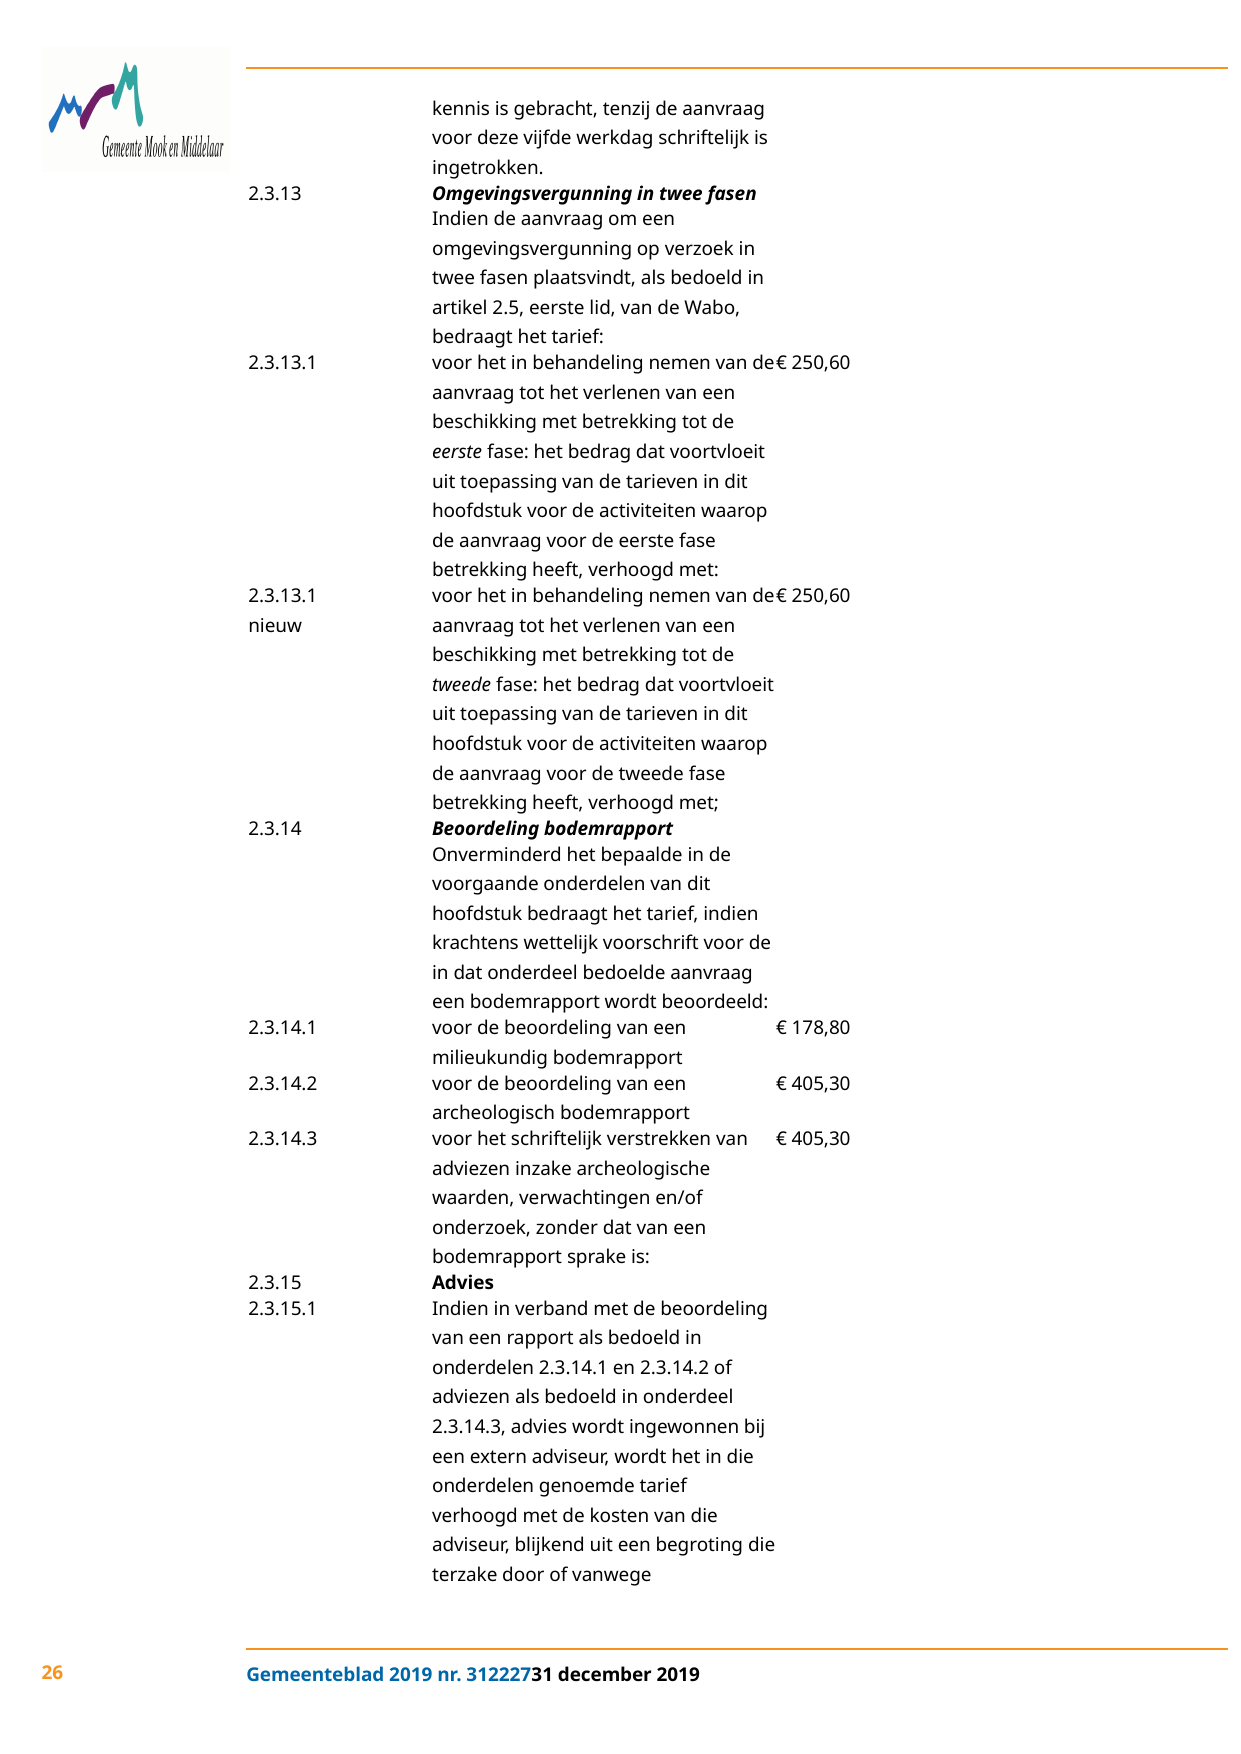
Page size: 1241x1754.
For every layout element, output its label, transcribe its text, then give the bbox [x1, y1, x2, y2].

table_cell [776, 180, 960, 205]
table_cell [776, 205, 960, 349]
table_cell [776, 95, 960, 180]
table_cell 2.3.14.2 [248, 1070, 432, 1125]
table_cell [776, 1295, 960, 1587]
table_cell 2.3.14.1 [248, 1015, 432, 1070]
table_cell € 250,60 [776, 350, 960, 582]
table_cell [248, 205, 432, 349]
table_cell [960, 582, 1152, 815]
table_cell [960, 1295, 1152, 1587]
table_cell € 250,60 [776, 582, 960, 815]
table_cell [960, 1269, 1152, 1295]
table_cell [776, 815, 960, 841]
table_cell Indien in verband met de beoordeling van een rapport als bedoeld in onderdelen 2.3.14.1 en 2.3.14.2 of adviezen als bedoeld in onderdeel 2.3.14.3, advies wordt ingewonnen bij een extern adviseur, wordt het in die onderdelen genoemde tarief verhoogd met de kosten van die adviseur, blijkend uit een begroting die terzake door of vanwege [432, 1295, 776, 1587]
table_cell € 178,80 [776, 1015, 960, 1070]
table_cell Indien de aanvraag om een omgevingsvergunning op verzoek in twee fasen plaatsvindt, als bedoeld in artikel 2.5, eerste lid, van de Wabo, bedraagt het tarief: [432, 205, 776, 349]
table_cell [960, 841, 1152, 1014]
picture [41, 47, 231, 172]
table_cell Beoordeling bodemrapport [432, 815, 776, 841]
table_cell 2.3.14.3 [248, 1125, 432, 1269]
table_cell Omgevingsvergunning in twee fasen [432, 180, 776, 205]
table_cell 2.3.13.1 nieuw [248, 582, 432, 815]
table_cell 2.3.13 [248, 180, 432, 205]
table_cell [960, 95, 1152, 180]
table_cell 2.3.13.1 [248, 350, 432, 582]
table_cell [776, 841, 960, 1014]
table_cell 2.3.14 [248, 815, 432, 841]
table_cell [960, 815, 1152, 841]
table_cell 2.3.15 [248, 1269, 432, 1295]
table_cell [960, 1070, 1152, 1125]
table_cell [776, 1269, 960, 1295]
table_cell voor het schriftelijk verstrekken van adviezen inzake archeologische waarden, verwachtingen en/of onderzoek, zonder dat van een bodemrapport sprake is: [432, 1125, 776, 1269]
table_cell Onverminderd het bepaalde in de voorgaande onderdelen van dit hoofdstuk bedraagt het tarief, indien krachtens wettelijk voorschrift voor de in dat onderdeel bedoelde aanvraag een bodemrapport wordt beoordeeld: [432, 841, 776, 1014]
table_cell € 405,30 [776, 1070, 960, 1125]
table_cell voor het in behandeling nemen van de aanvraag tot het verlenen van een beschikking met betrekking tot de eerste fase: het bedrag dat voortvloeit uit toepassing van de tarieven in dit hoofdstuk voor de activiteiten waarop de aanvraag voor de eerste fase betrekking heeft, verhoogd met: [432, 350, 776, 582]
table_cell voor het in behandeling nemen van de aanvraag tot het verlenen van een beschikking met betrekking tot de tweede fase: het bedrag dat voortvloeit uit toepassing van de tarieven in dit hoofdstuk voor de activiteiten waarop de aanvraag voor de tweede fase betrekking heeft, verhoogd met; [432, 582, 776, 815]
table_cell [960, 350, 1152, 582]
table_cell [960, 180, 1152, 205]
table_cell [248, 95, 432, 180]
table_cell € 405,30 [776, 1125, 960, 1269]
table_cell [960, 1125, 1152, 1269]
table_cell [960, 1015, 1152, 1070]
table_cell voor de beoordeling van een archeologisch bodemrapport [432, 1070, 776, 1125]
table_cell Advies [432, 1269, 776, 1295]
table_cell kennis is gebracht, tenzij de aanvraag voor deze vijfde werkdag schriftelijk is ingetrokken. [432, 95, 776, 180]
table_cell voor de beoordeling van een milieukundig bodemrapport [432, 1015, 776, 1070]
table_cell [248, 841, 432, 1014]
table_cell [960, 205, 1152, 349]
table_cell 2.3.15.1 [248, 1295, 432, 1587]
